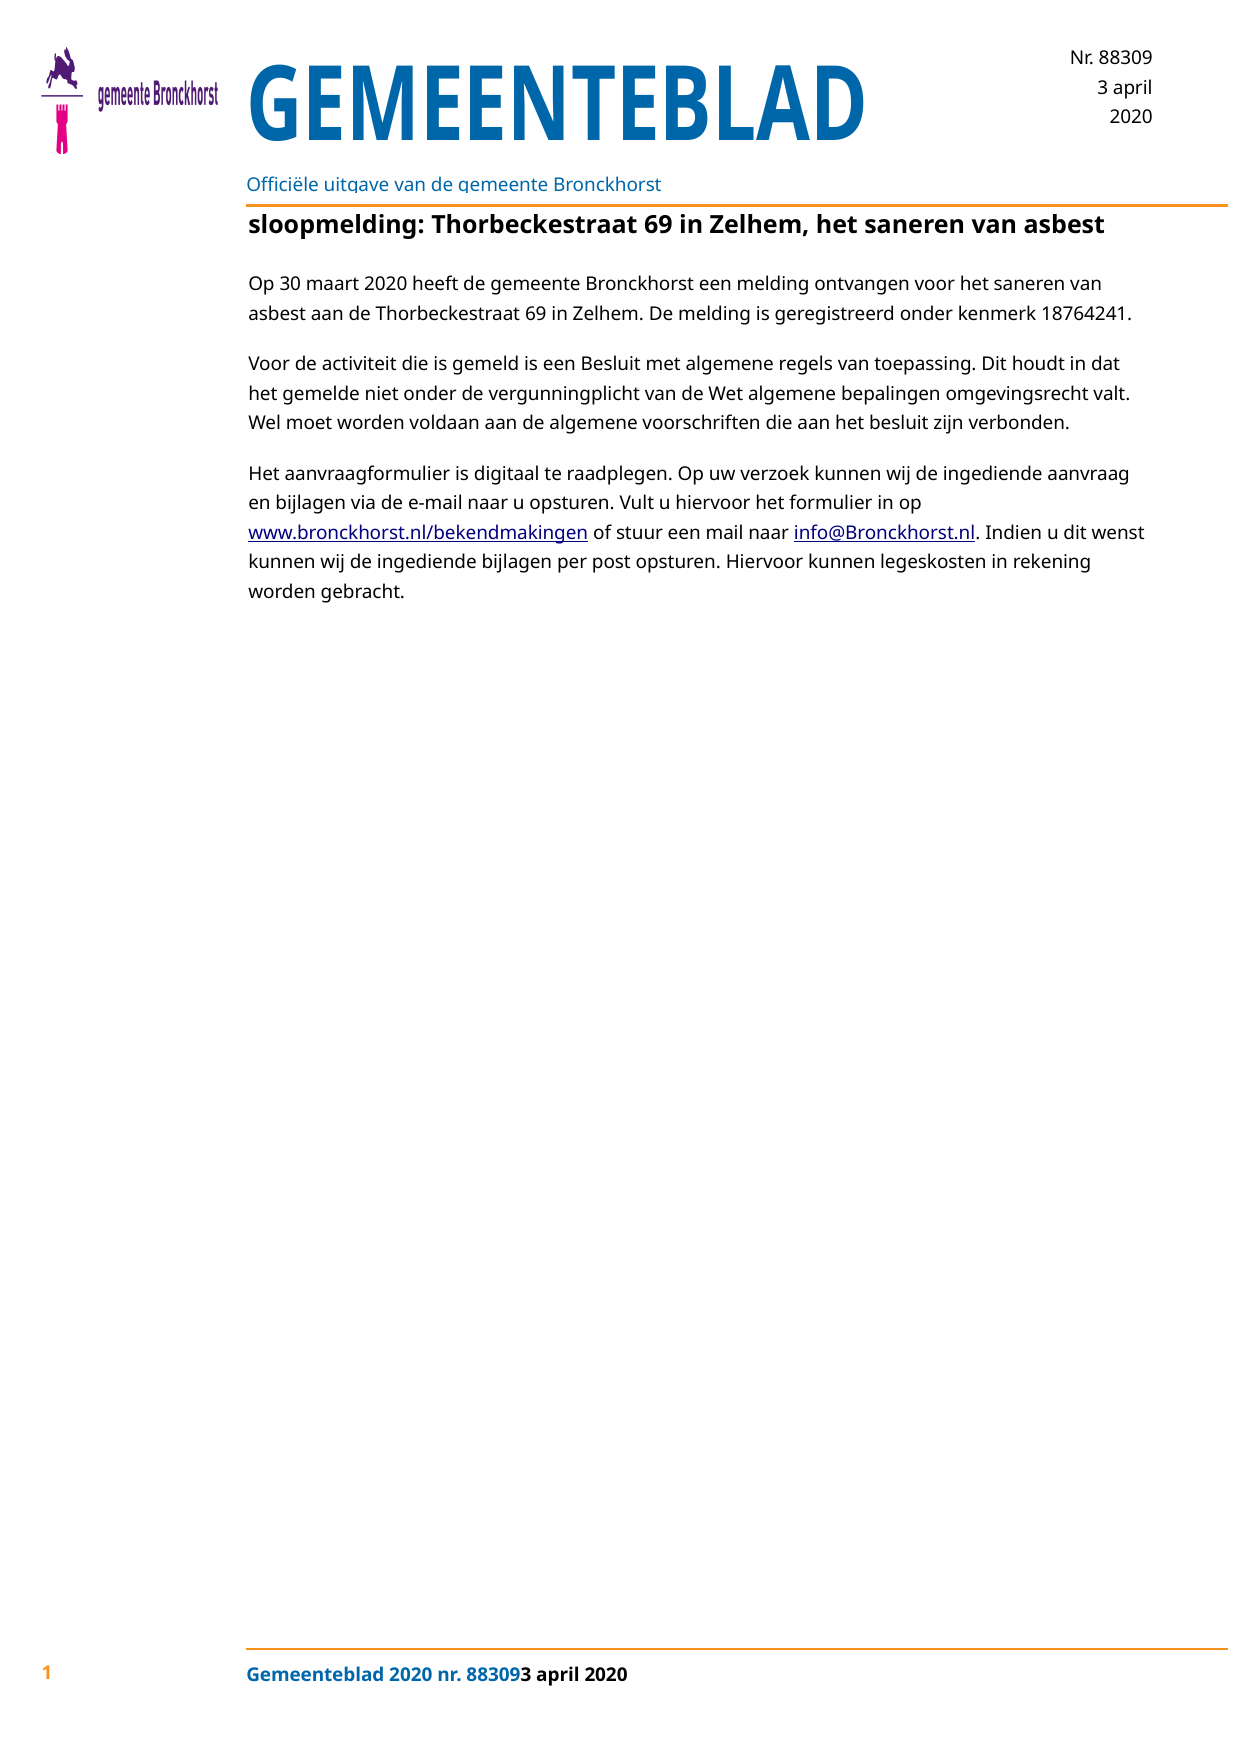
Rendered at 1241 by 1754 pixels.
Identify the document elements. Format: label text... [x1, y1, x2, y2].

picture [41, 47, 231, 172]
text Het aanvraagformulier is digitaal te raadplegen. Op uw verzoek kunnen wij de ingediende aanvraag en bijlagen via de e-mail naar u opsturen. Vult u hiervoor het formulier in op www.bronckhorst.nl/bekendmakingen of stuur een mail naar info@Bronckhorst.nl. Indien u dit wenst kunnen wij de ingediende bijlagen per post opsturen. Hiervoor kunnen legeskosten in rekening worden gebracht. [248, 460, 1152, 604]
text sloopmelding: Thorbeckestraat 69 in Zelhem, het saneren van asbest [248, 207, 1152, 241]
text Voor de activiteit die is gemeld is een Besluit met algemene regels van toepassing. Dit houdt in dat het gemelde niet onder de vergunningplicht van de Wet algemene bepalingen omgevingsrecht valt. Wel moet worden voldaan aan de algemene voorschriften die aan het besluit zijn verbonden. [248, 350, 1152, 435]
text Op 30 maart 2020 heeft de gemeente Bronckhorst een melding ontvangen voor het saneren van asbest aan de Thorbeckestraat 69 in Zelhem. De melding is geregistreerd onder kenmerk 18764241. [248, 270, 1152, 326]
